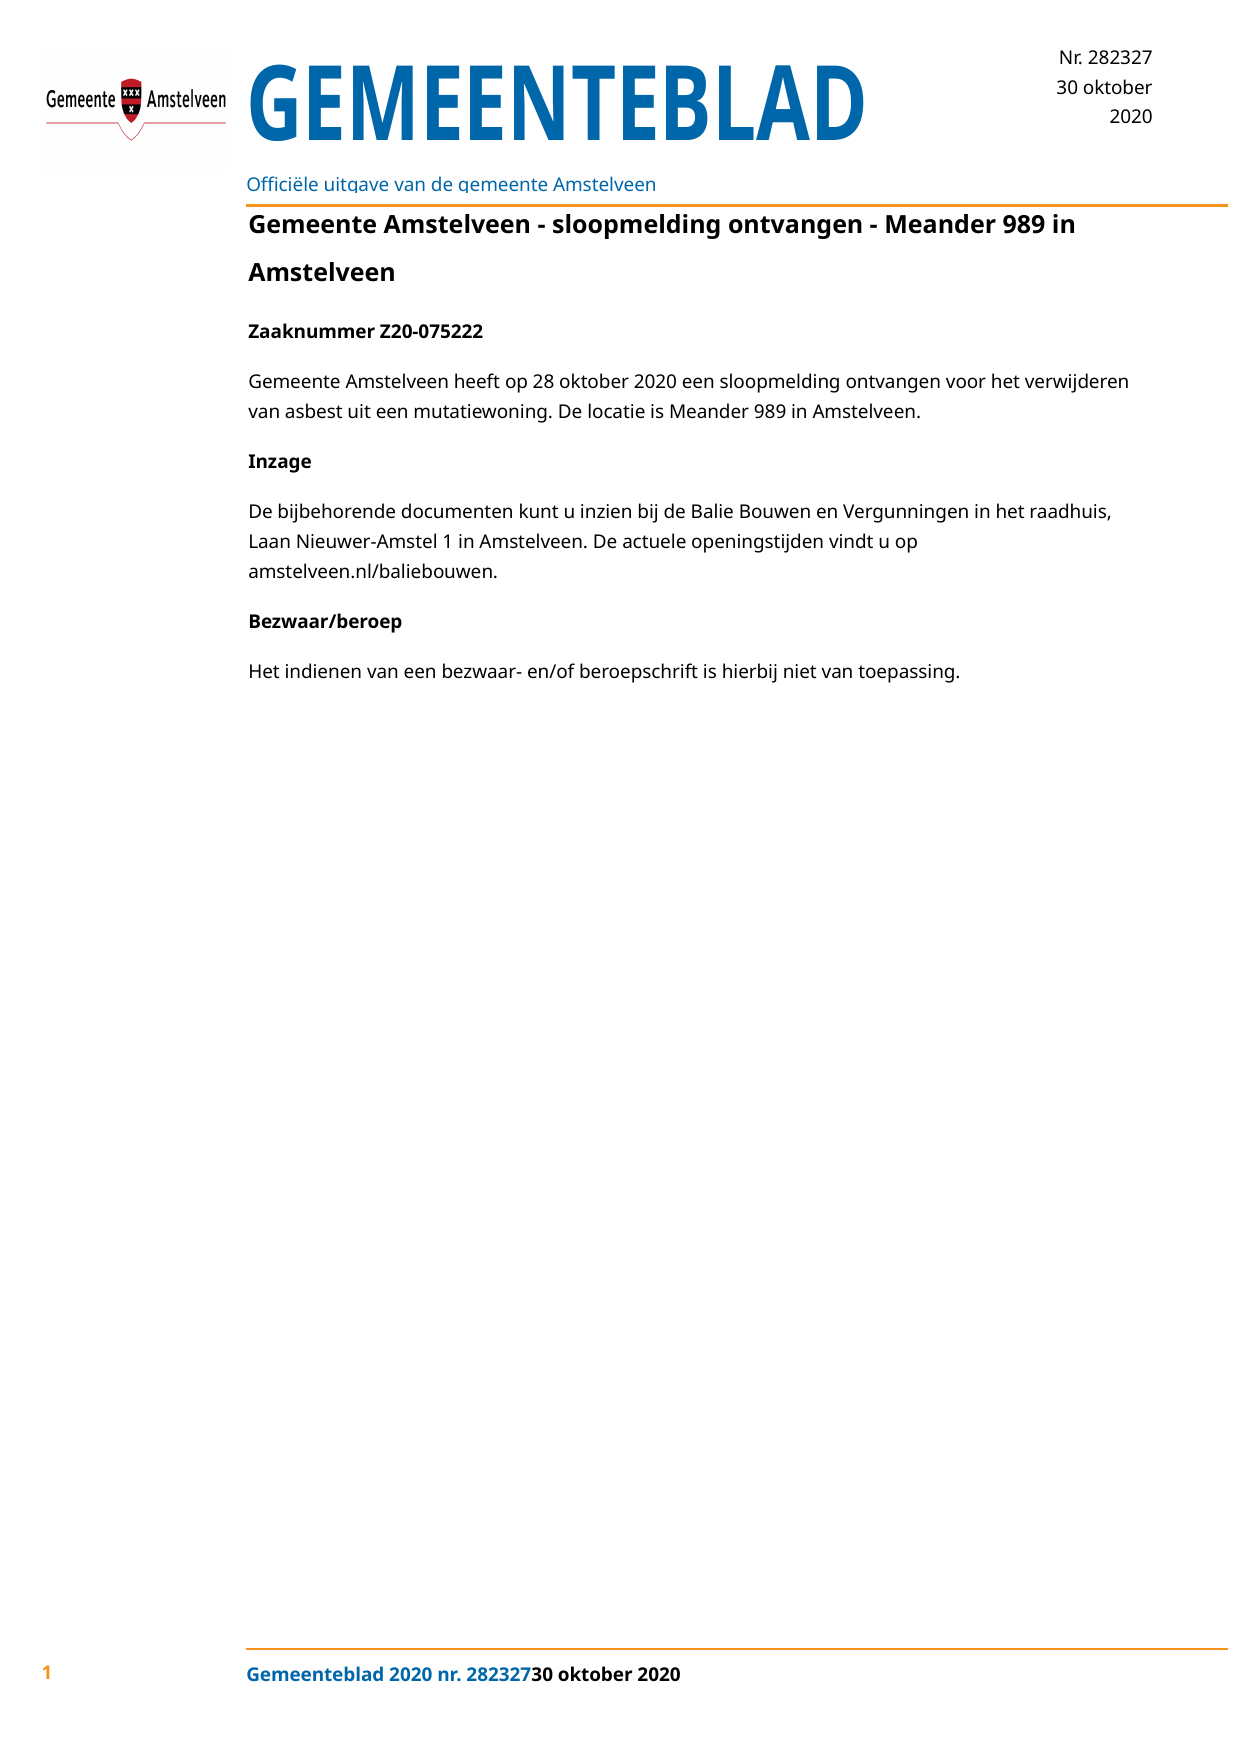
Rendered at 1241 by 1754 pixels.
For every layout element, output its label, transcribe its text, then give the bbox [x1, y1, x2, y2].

text Het indienen van een bezwaar- en/of beroepschrift is hierbij niet van toepassing. [248, 659, 1152, 684]
text Gemeente Amstelveen - sloopmelding ontvangen - Meander 989 in Amstelveen [248, 207, 1152, 288]
text De bijbehorende documenten kunt u inzien bij de Balie Bouwen en Vergunningen in het raadhuis, Laan Nieuwer-Amstel 1 in Amstelveen. De actuele openingstijden vindt u op amstelveen.nl/baliebouwen. [248, 499, 1152, 584]
text Inzage [248, 448, 1152, 474]
text Gemeente Amstelveen heeft op 28 oktober 2020 een sloopmelding ontvangen voor het verwijderen van asbest uit een mutatiewoning. De locatie is Meander 989 in Amstelveen. [248, 368, 1152, 424]
text Bezwaar/beroep [248, 608, 1152, 634]
text Zaaknummer Z20-075222 [248, 318, 1152, 344]
picture [41, 47, 231, 172]
